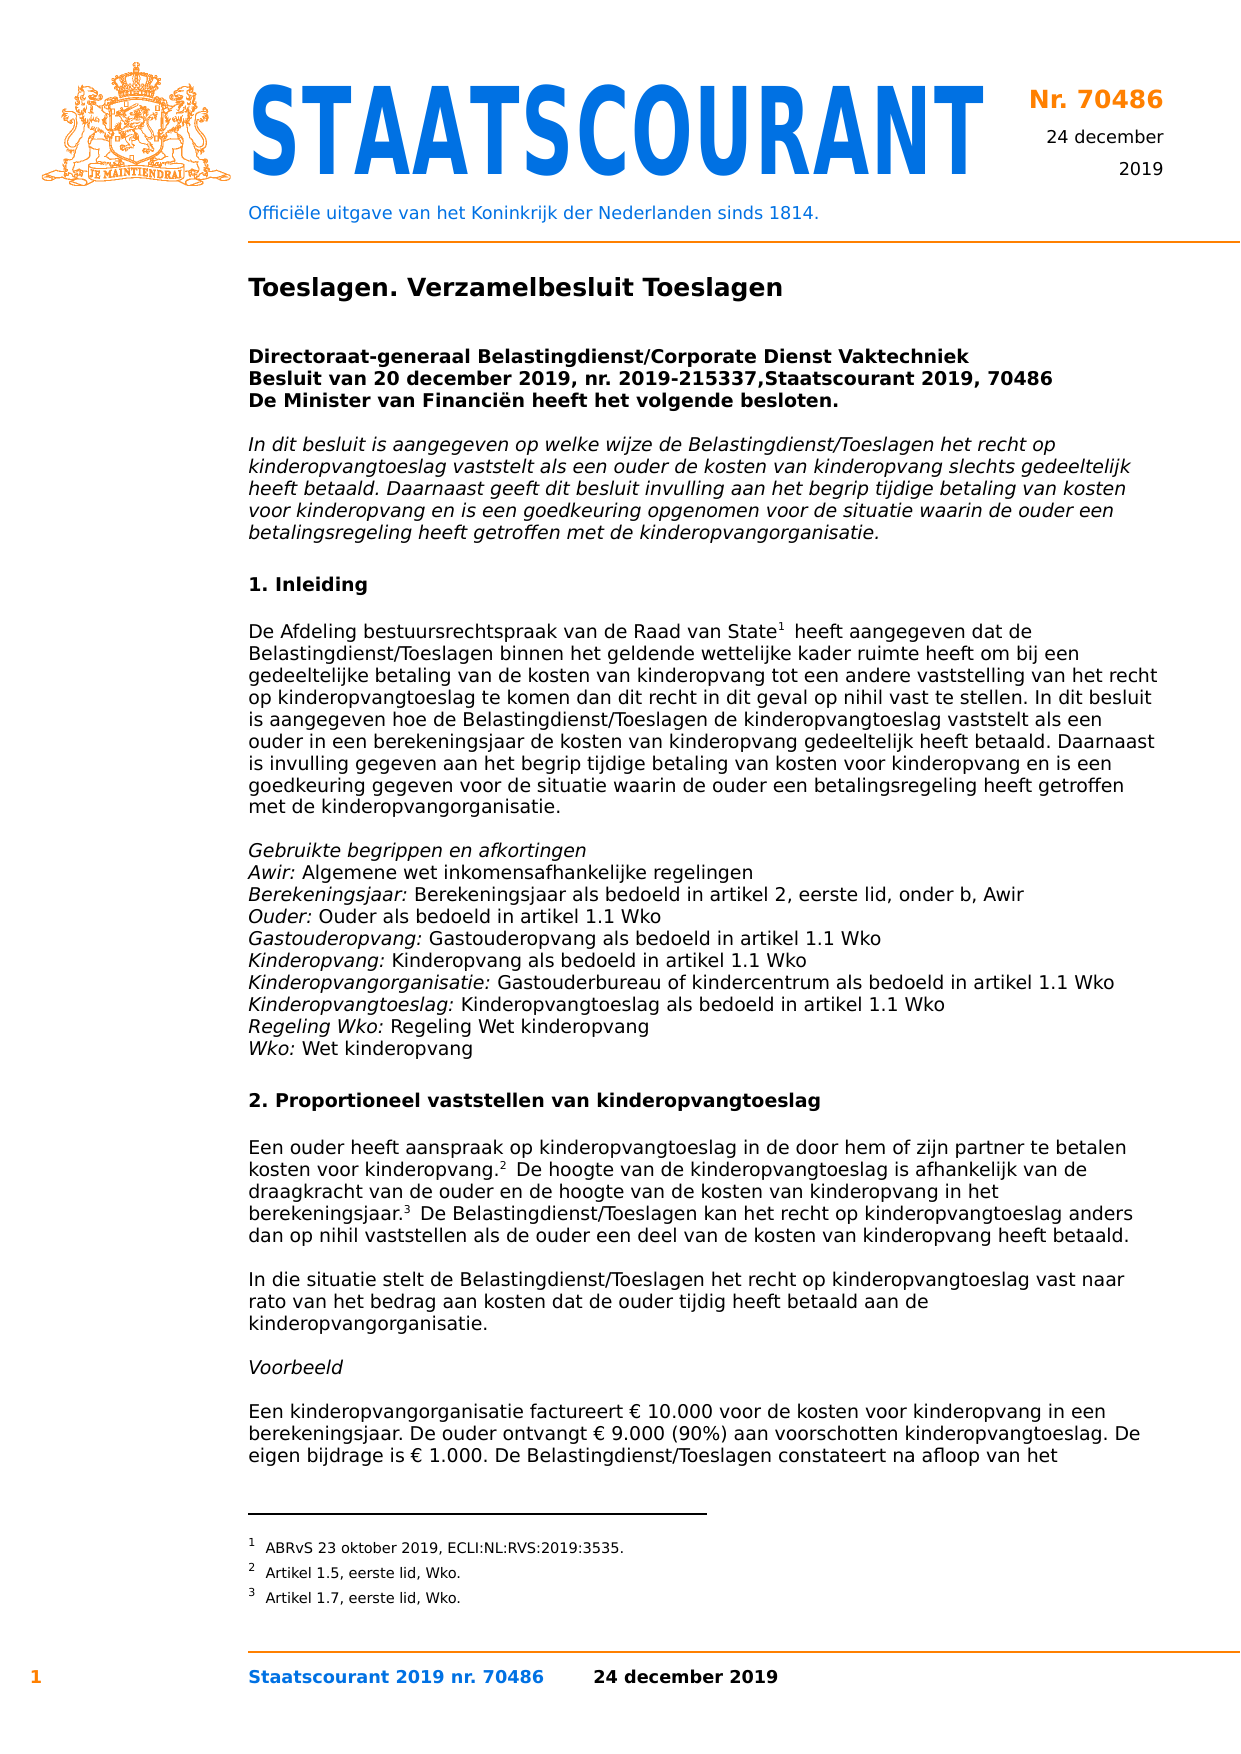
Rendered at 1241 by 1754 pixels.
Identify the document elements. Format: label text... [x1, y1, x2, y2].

text In die situatie stelt de Belastingdienst/Toeslagen het recht op kinderopvangtoeslag vast naar rato van het bedrag aan kosten dat de ouder tijdig heeft betaald aan de kinderopvangorganisatie. [248, 1269, 1163, 1335]
text Ouder: Ouder als bedoeld in artikel 1.1 Wko [248, 906, 1163, 928]
table_cell 2019 [998, 153, 1240, 203]
table_header [25, 62, 248, 241]
subtitle Toeslagen. Verzamelbesluit Toeslagen [248, 273, 1163, 302]
table_header Nr. 70486 [998, 62, 1240, 121]
text Besluit van 20 december 2019, nr. 2019-215337,Staatscourant 2019, 70486 [248, 368, 1163, 390]
table_header STAATSCOURANT [248, 62, 998, 203]
subtitle 1. Inleiding [248, 574, 1163, 596]
text Gastouderopvang: Gastouderopvang als bedoeld in artikel 1.1 Wko [248, 928, 1163, 950]
text Berekeningsjaar: Berekeningsjaar als bedoeld in artikel 2, eerste lid, onder b, Awir [248, 884, 1163, 906]
text Kinderopvang: Kinderopvang als bedoeld in artikel 1.1 Wko [248, 950, 1163, 972]
text Directoraat-generaal Belastingdienst/Corporate Dienst Vaktechniek [248, 346, 1163, 368]
text Artikel 1.5, eerste lid, Wko. [248, 1561, 1163, 1583]
text Awir: Algemene wet inkomensafhankelijke regelingen [248, 862, 1163, 884]
subtitle Gebruikte begrippen en afkortingen [248, 840, 1163, 862]
table_cell Officiële uitgave van het Koninkrijk der Nederlanden sinds 1814. [248, 203, 1240, 241]
text Regeling Wko: Regeling Wet kinderopvang [248, 1016, 1163, 1038]
subtitle Voorbeeld [248, 1357, 1163, 1379]
text De Minister van Financiën heeft het volgende besloten. [248, 390, 1163, 412]
text Een ouder heeft aanspraak op kinderopvangtoeslag in de door hem of zijn partner te betalen kosten voor kinderopvang. De hoogte van de kinderopvangtoeslag is afhankelijk van de draagkracht van de ouder en de hoogte van de kosten van kinderopvang in het berekeningsjaar. De Belastingdienst/Toeslagen kan het recht op kinderopvangtoeslag anders dan op nihil vaststellen als de ouder een deel van de kosten van kinderopvang heeft betaald. [248, 1137, 1163, 1247]
table_cell 24 december [998, 121, 1240, 153]
subtitle 2. Proportioneel vaststellen van kinderopvangtoeslag [248, 1090, 1163, 1112]
text Een kinderopvangorganisatie factureert € 10.000 voor de kosten voor kinderopvang in een berekeningsjaar. De ouder ontvangt € 9.000 (90%) aan voorschotten kinderopvangtoeslag. De eigen bijdrage is € 1.000. De Belastingdienst/Toeslagen constateert na afloop van het [248, 1401, 1163, 1466]
picture [41, 62, 231, 186]
text Kinderopvangorganisatie: Gastouderbureau of kindercentrum als bedoeld in artikel 1.1 Wko [248, 972, 1163, 994]
text In dit besluit is aangegeven op welke wijze de Belastingdienst/Toeslagen het recht op kinderopvangtoeslag vaststelt als een ouder de kosten van kinderopvang slechts gedeeltelijk heeft betaald. Daarnaast geeft dit besluit invulling aan het begrip tijdige betaling van kosten voor kinderopvang en is een goedkeuring opgenomen voor de situatie waarin de ouder een betalingsregeling heeft getroffen met de kinderopvangorganisatie. [248, 434, 1163, 544]
text Wko: Wet kinderopvang [248, 1038, 1163, 1060]
text ABRvS 23 oktober 2019, ECLI:NL:RVS:2019:3535. [248, 1536, 1163, 1558]
text De Afdeling bestuursrechtspraak van de Raad van State heeft aangegeven dat de Belastingdienst/Toeslagen binnen het geldende wettelijke kader ruimte heeft om bij een gedeeltelijke betaling van de kosten van kinderopvang tot een andere vaststelling van het recht op kinderopvangtoeslag te komen dan dit recht in dit geval op nihil vast te stellen. In dit besluit is aangegeven hoe de Belastingdienst/Toeslagen de kinderopvangtoeslag vaststelt als een ouder in een berekeningsjaar de kosten van kinderopvang gedeeltelijk heeft betaald. Daarnaast is invulling gegeven aan het begrip tijdige betaling van kosten voor kinderopvang en is een goedkeuring gegeven voor de situatie waarin de ouder een betalingsregeling heeft getroffen met de kinderopvangorganisatie. [248, 621, 1163, 818]
text Kinderopvangtoeslag: Kinderopvangtoeslag als bedoeld in artikel 1.1 Wko [248, 994, 1163, 1016]
text Artikel 1.7, eerste lid, Wko. [248, 1586, 1163, 1608]
